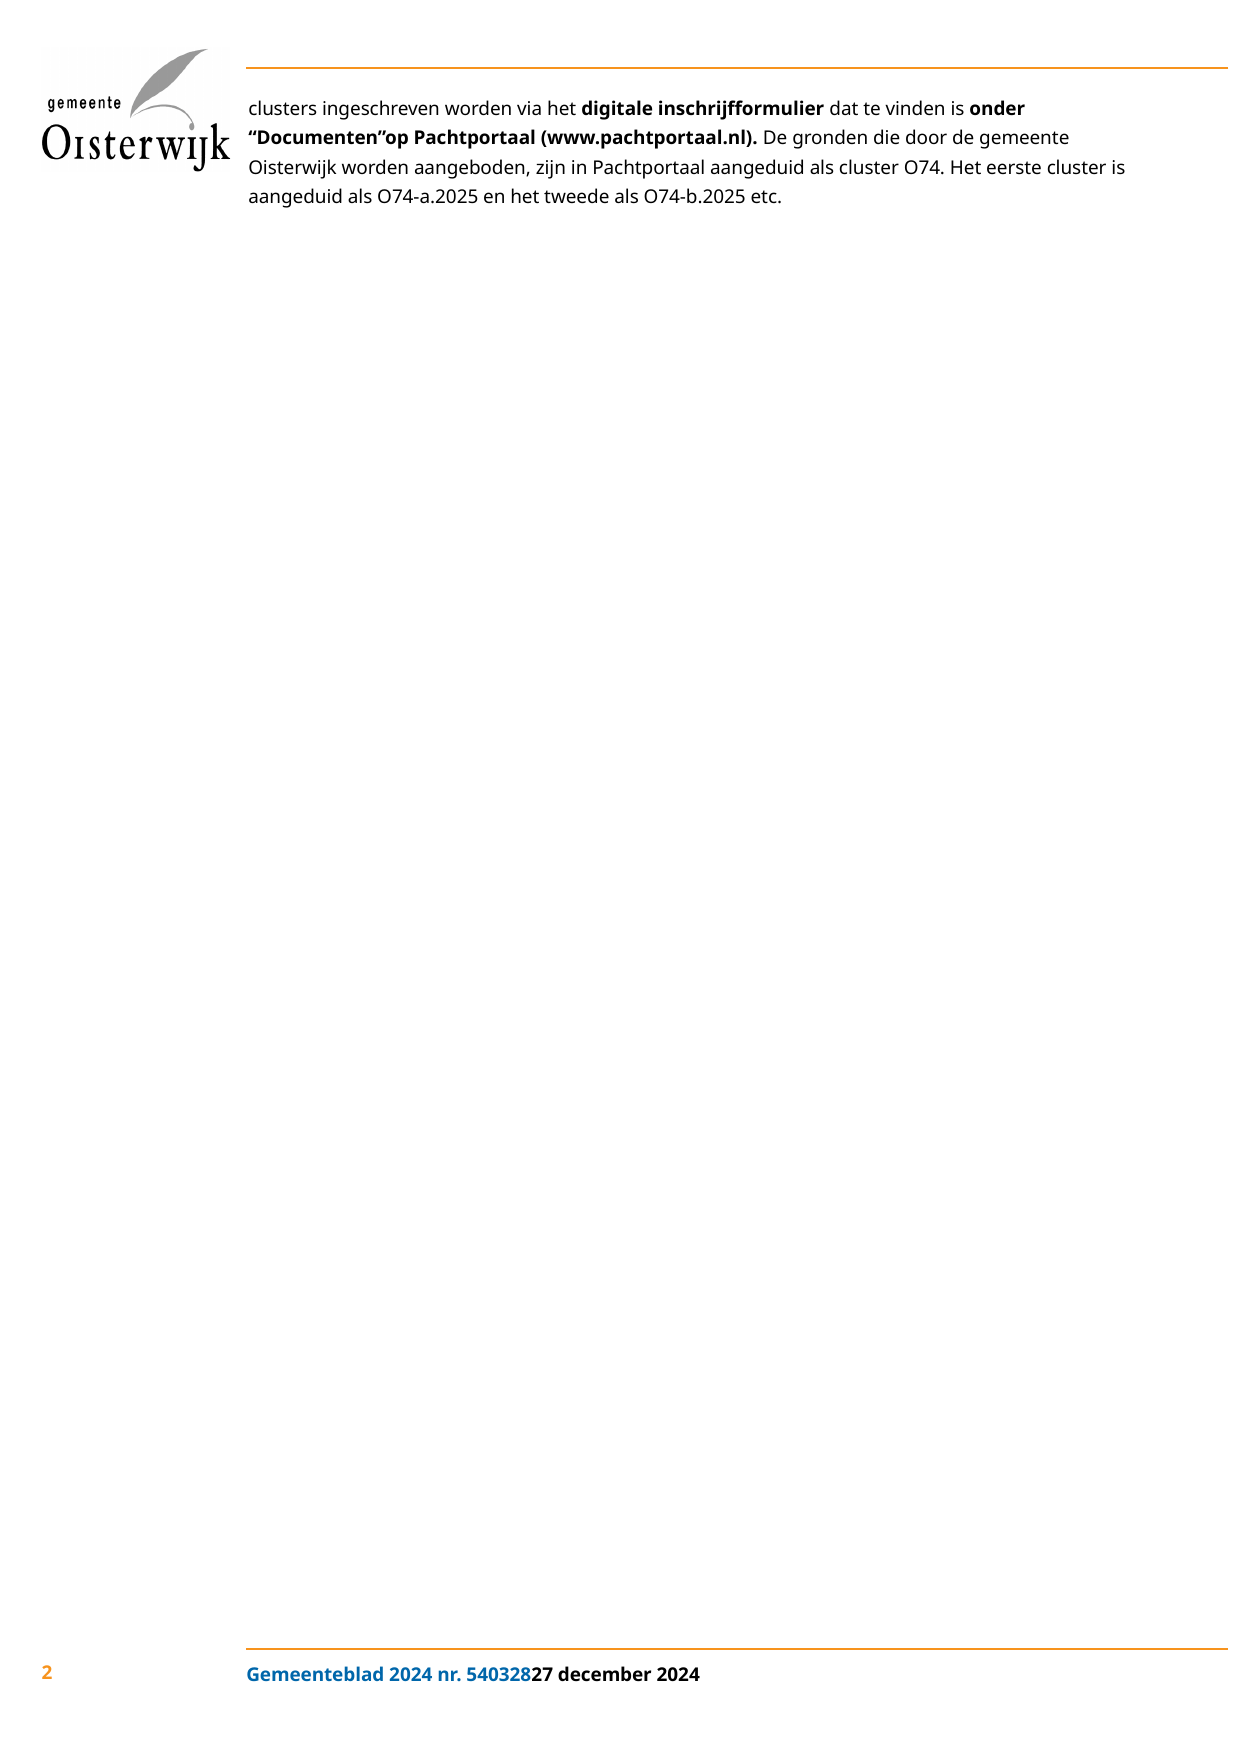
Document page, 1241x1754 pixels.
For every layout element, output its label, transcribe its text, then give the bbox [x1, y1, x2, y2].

text clusters ingeschreven worden via het digitale inschrijfformulier dat te vinden is onder “Documenten”op Pachtportaal (www.pachtportaal.nl). De gronden die door de gemeente Oisterwijk worden aangeboden, zijn in Pachtportaal aangeduid als cluster O74. Het eerste cluster is aangeduid als O74-a.2025 en het tweede als O74-b.2025 etc. [248, 95, 1152, 209]
picture [41, 47, 231, 172]
